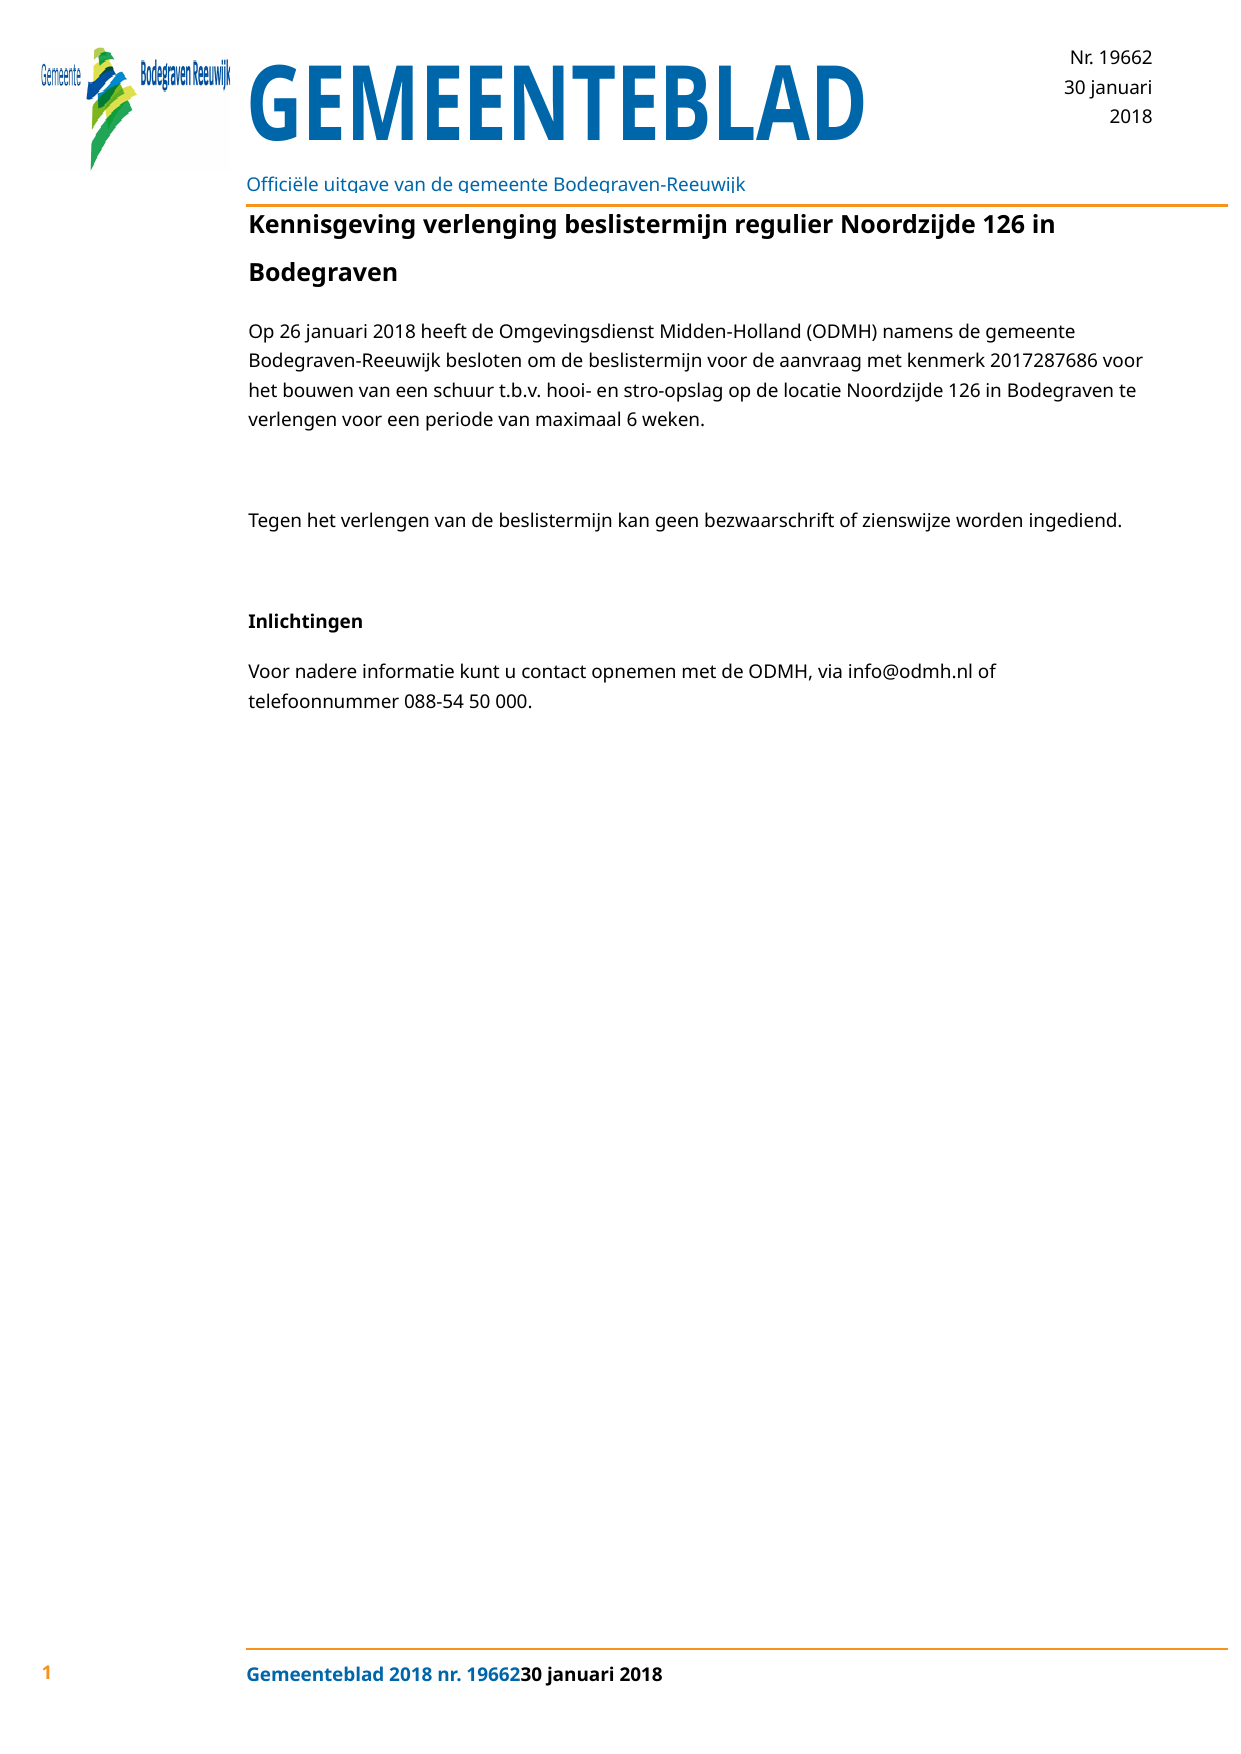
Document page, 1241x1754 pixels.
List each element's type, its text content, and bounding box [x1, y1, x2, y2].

text Inlichtingen [248, 608, 1152, 634]
picture [41, 47, 231, 172]
text Op 26 januari 2018 heeft de Omgevingsdienst Midden-Holland (ODMH) namens de gemeente Bodegraven-Reeuwijk besloten om de beslistermijn voor de aanvraag met kenmerk 2017287686 voor het bouwen van een schuur t.b.v. hooi- en stro-opslag op de locatie Noordzijde 126 in Bodegraven te verlengen voor een periode van maximaal 6 weken. [248, 318, 1152, 432]
text Kennisgeving verlenging beslistermijn regulier Noordzijde 126 in Bodegraven [248, 207, 1152, 288]
text Tegen het verlengen van de beslistermijn kan geen bezwaarschrift of zienswijze worden ingediend. [248, 507, 1152, 533]
text Voor nadere informatie kunt u contact opnemen met de ODMH, via info@odmh.nl of telefoonnummer 088-54 50 000. [248, 659, 1152, 714]
